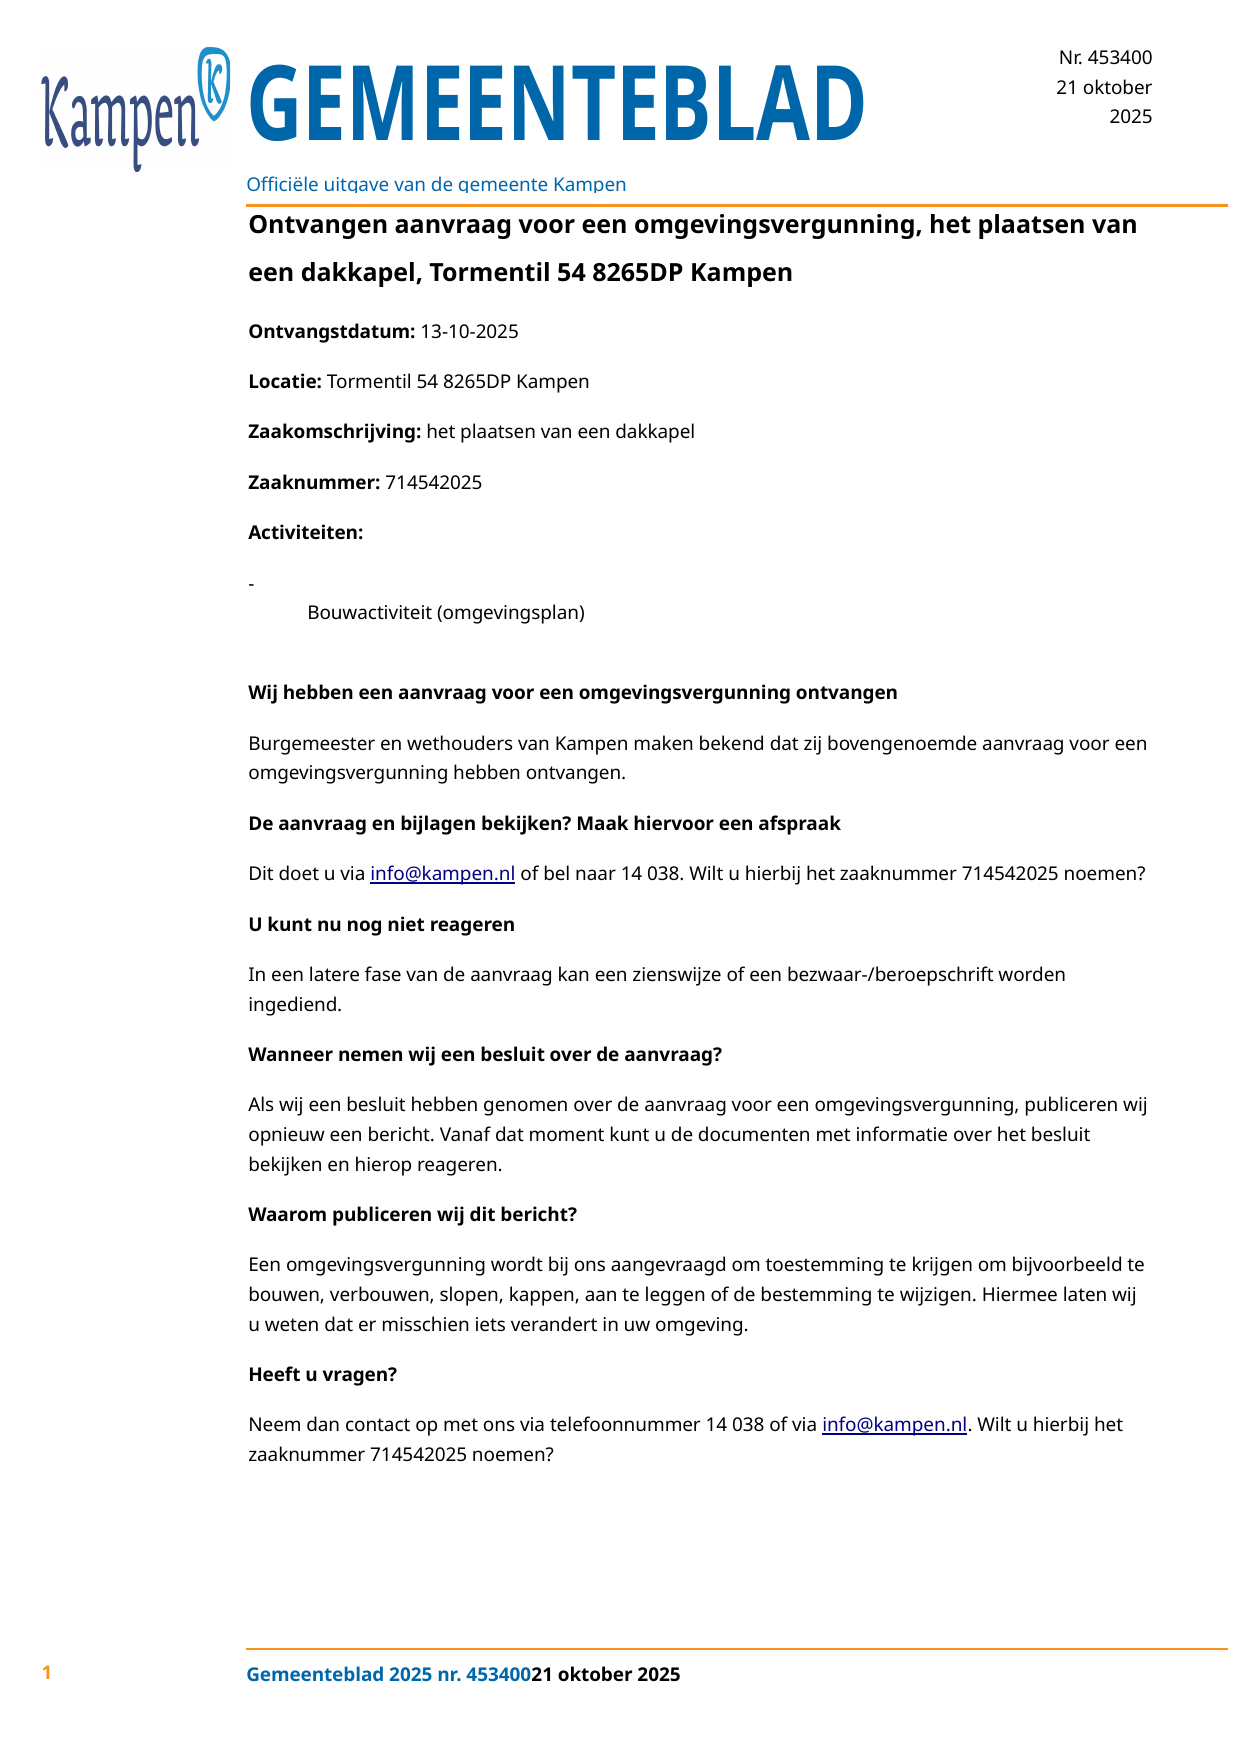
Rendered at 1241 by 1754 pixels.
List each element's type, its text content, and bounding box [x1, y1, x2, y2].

text Zaaknummer: 714542025 [248, 469, 1152, 495]
text Wij hebben een aanvraag voor een omgevingsvergunning ontvangen [248, 679, 1152, 705]
text Ontvangen aanvraag voor een omgevingsvergunning, het plaatsen van een dakkapel, Tormentil 54 8265DP Kampen [248, 207, 1152, 288]
text Dit doet u via info@kampen.nl of bel naar 14 038. Wilt u hierbij het zaaknummer 714542025 noemen? [248, 860, 1152, 886]
list Bouwactiviteit (omgevingsplan) [248, 599, 1152, 625]
text In een latere fase van de aanvraag kan een zienswijze of een bezwaar-/beroepschrift worden ingediend. [248, 961, 1152, 1017]
text Wanneer nemen wij een besluit over de aanvraag? [248, 1041, 1152, 1067]
text U kunt nu nog niet reageren [248, 911, 1152, 937]
text Activiteiten: [248, 519, 1152, 545]
text Neem dan contact op met ons via telefoonnummer 14 038 of via info@kampen.nl. Wilt u hierbij het zaaknummer 714542025 noemen? [248, 1412, 1152, 1467]
text Locatie: Tormentil 54 8265DP Kampen [248, 368, 1152, 394]
text Burgemeester en wethouders van Kampen maken bekend dat zij bovengenoemde aanvraag voor een omgevingsvergunning hebben ontvangen. [248, 730, 1152, 785]
text Ontvangstdatum: 13-10-2025 [248, 318, 1152, 344]
text De aanvraag en bijlagen bekijken? Maak hiervoor een afspraak [248, 810, 1152, 836]
text Zaakomschrijving: het plaatsen van een dakkapel [248, 419, 1152, 444]
text Waarom publiceren wij dit bericht? [248, 1201, 1152, 1227]
text Een omgevingsvergunning wordt bij ons aangevraagd om toestemming te krijgen om bijvoorbeeld te bouwen, verbouwen, slopen, kappen, aan te leggen of de bestemming te wijzigen. Hiermee laten wij u weten dat er misschien iets verandert in uw omgeving. [248, 1252, 1152, 1337]
text Als wij een besluit hebben genomen over de aanvraag voor een omgevingsvergunning, publiceren wij opnieuw een bericht. Vanaf dat moment kunt u de documenten met informatie over het besluit bekijken en hierop reageren. [248, 1092, 1152, 1177]
text Heeft u vragen? [248, 1361, 1152, 1387]
picture [41, 47, 231, 172]
